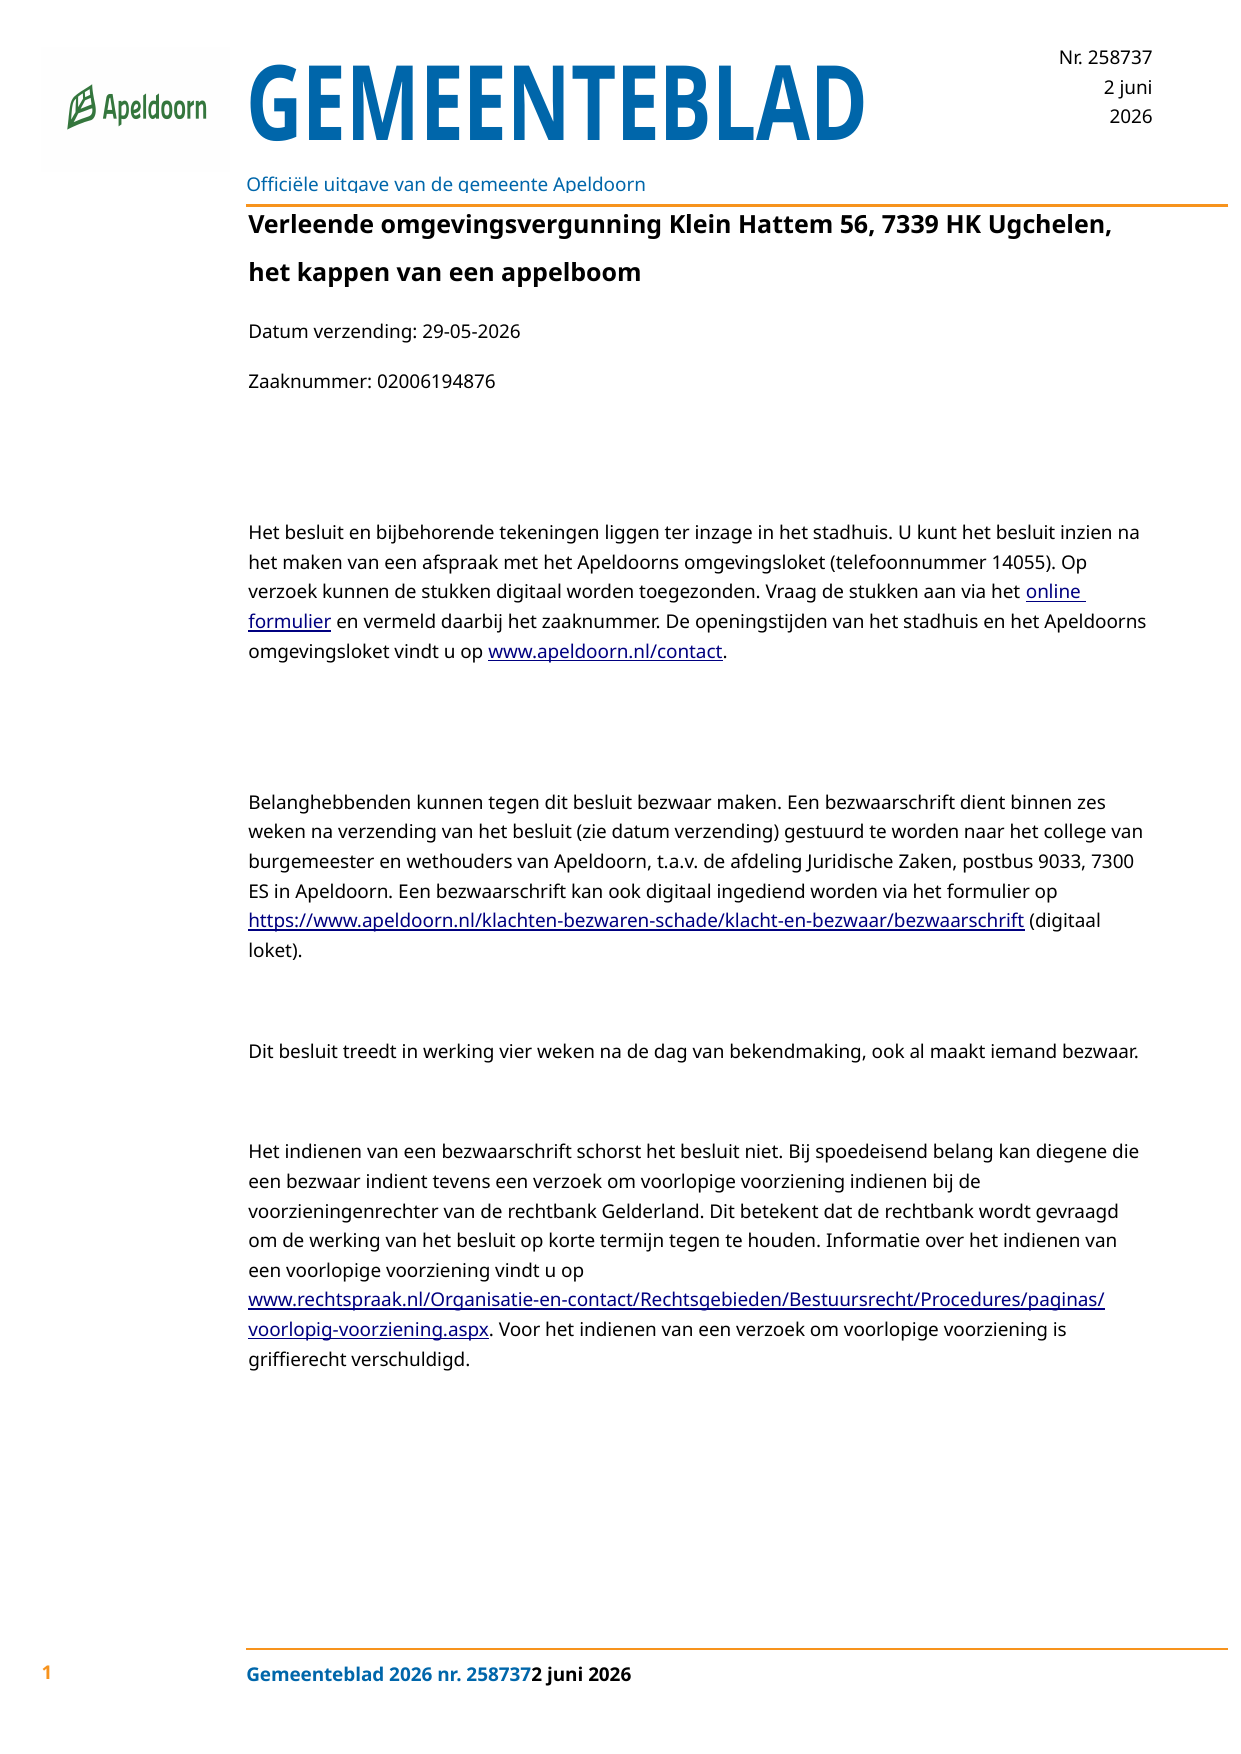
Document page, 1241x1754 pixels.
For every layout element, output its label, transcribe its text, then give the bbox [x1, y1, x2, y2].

text Datum verzending: 29-05-2026 [248, 318, 1152, 344]
text Het indienen van een bezwaarschrift schorst het besluit niet. Bij spoedeisend belang kan diegene die een bezwaar indient tevens een verzoek om voorlopige voorziening indienen bij de voorzieningenrechter van de rechtbank Gelderland. Dit betekent dat de rechtbank wordt gevraagd om de werking van het besluit op korte termijn tegen te houden. Informatie over het indienen van een voorlopige voorziening vindt u op www.rechtspraak.nl/Organisatie-en-contact/Rechtsgebieden/Bestuursrecht/Procedures/paginas/voorlopig-voorziening.aspx. Voor het indienen van een verzoek om voorlopige voorziening is griffierecht verschuldigd. [248, 1139, 1152, 1372]
text Dit besluit treedt in werking vier weken na de dag van bekendmaking, ook al maakt iemand bezwaar. [248, 1038, 1152, 1064]
text Belanghebbenden kunnen tegen dit besluit bezwaar maken. Een bezwaarschrift dient binnen zes weken na verzending van het besluit (zie datum verzending) gestuurd te worden naar het college van burgemeester en wethouders van Apeldoorn, t.a.v. de afdeling Juridische Zaken, postbus 9033, 7300 ES in Apeldoorn. Een bezwaarschrift kan ook digitaal ingediend worden via het formulier op https://www.apeldoorn.nl/klachten-bezwaren-schade/klacht-en-bezwaar/bezwaarschrift (digitaal loket). [248, 789, 1152, 963]
picture [41, 47, 231, 172]
text Verleende omgevingsvergunning Klein Hattem 56, 7339 HK Ugchelen, het kappen van een appelboom [248, 207, 1152, 288]
text Het besluit en bijbehorende tekeningen liggen ter inzage in het stadhuis. U kunt het besluit inzien na het maken van een afspraak met het Apeldoorns omgevingsloket (telefoonnummer 14055). Op verzoek kunnen de stukken digitaal worden toegezonden. Vraag de stukken aan via het online formulier en vermeld daarbij het zaaknummer. De openingstijden van het stadhuis en het Apeldoorns omgevingsloket vindt u op www.apeldoorn.nl/contact. [248, 519, 1152, 664]
text Zaaknummer: 02006194876 [248, 368, 1152, 394]
